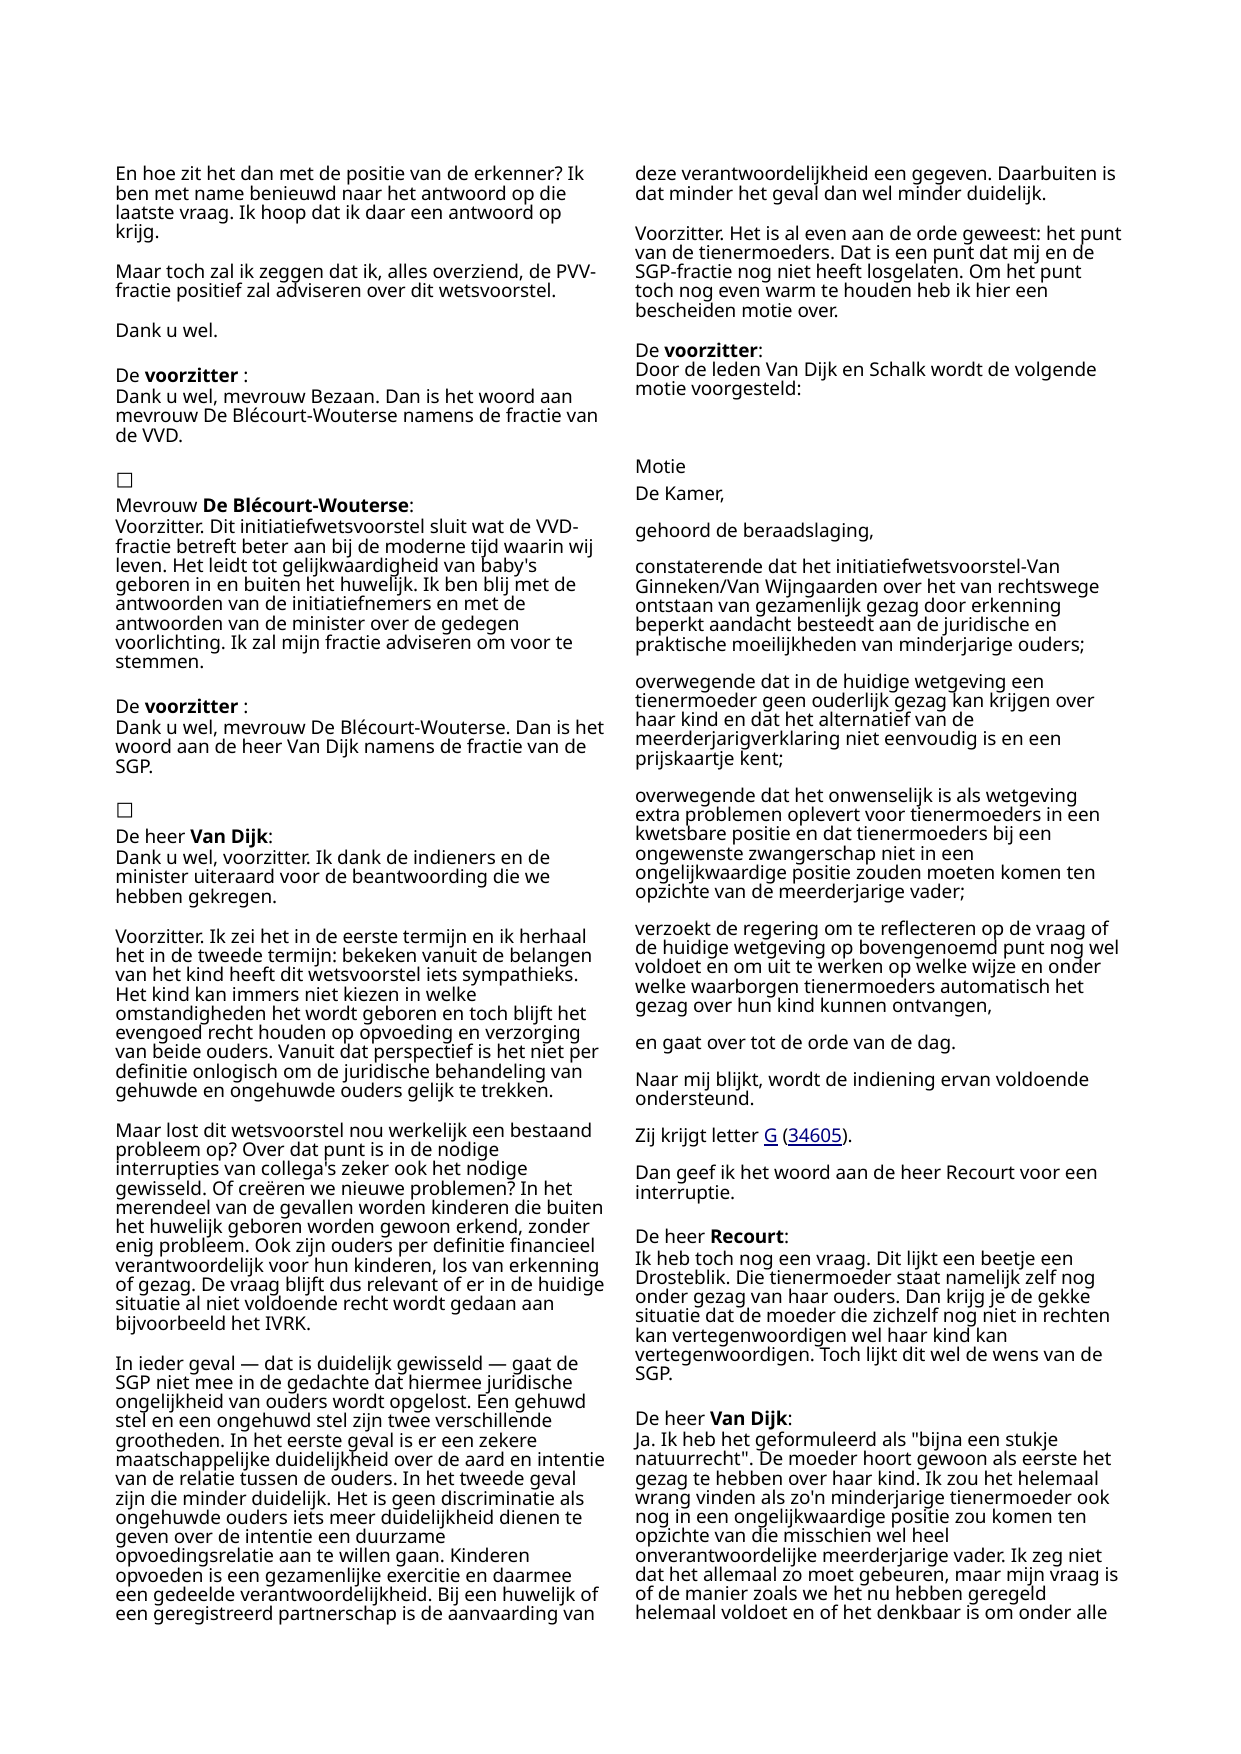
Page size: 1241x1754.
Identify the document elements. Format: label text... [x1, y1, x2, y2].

text Naar mij blijkt, wordt de indiening ervan voldoende ondersteund. [635, 1071, 1125, 1109]
text De voorzitter : [115, 693, 605, 719]
text De voorzitter : [115, 362, 605, 388]
text verzoekt de regering om te reflecteren op de vraag of de huidige wetgeving op bovengenoemd punt nog wel voldoet en om uit te werken op welke wijze en onder welke waarborgen tienermoeders automatisch het gezag over hun kind kunnen ontvangen, [635, 920, 1125, 1016]
text Dank u wel, voorzitter. Ik dank de indieners en de minister uiteraard voor de beantwoording die we hebben gekregen. [115, 849, 605, 907]
text Dank u wel, mevrouw De Blécourt-Wouterse. Dan is het woord aan de heer Van Dijk namens de fractie van de SGP. [115, 719, 605, 777]
text De voorzitter: [635, 342, 1125, 361]
text constaterende dat het initiatiefwetsvoorstel-Van Ginneken/Van Wijngaarden over het van rechtswege ontstaan van gezamenlijk gezag door erkenning beperkt aandacht besteedt aan de juridische en praktische moeilijkheden van minderjarige ouders; [635, 558, 1125, 655]
text De Kamer, [635, 484, 1125, 504]
text en gaat over tot de orde van de dag. [635, 1034, 1125, 1053]
text De heer Van Dijk: [115, 823, 605, 849]
text Dank u wel, mevrouw Bezaan. Dan is het woord aan mevrouw De Blécourt-Wouterse namens de fractie van de VVD. [115, 388, 605, 446]
text Voorzitter. Dit initiatiefwetsvoorstel sluit wat de VVD-fractie betreft beter aan bij de moderne tijd waarin wij leven. Het leidt tot gelijkwaardigheid van baby's geboren in en buiten het huwelijk. Ik ben blij met de antwoorden van de initiatiefnemers en met de antwoorden van de minister over de gedegen voorlichting. Ik zal mijn fractie adviseren om voor te stemmen. [115, 518, 605, 672]
text Voorzitter. Ik zei het in de eerste termijn en ik herhaal het in de tweede termijn: bekeken vanuit de belangen van het kind heeft dit wetsvoorstel iets sympathieks. Het kind kan immers niet kiezen in welke omstandigheden het wordt geboren en toch blijft het evengoed recht houden op opvoeding en verzorging van beide ouders. Vanuit dat perspectief is het niet per definitie onlogisch om de juridische behandeling van gehuwde en ongehuwde ouders gelijk te trekken. [115, 928, 605, 1101]
text ⬜ [115, 798, 605, 823]
text gehoord de beraadslaging, [635, 522, 1125, 541]
text Ja. Ik heb het geformuleerd als "bijna een stukje natuurrecht". De moeder hoort gewoon als eerste het gezag te hebben over haar kind. Ik zou het helemaal wrang vinden als zo'n minderjarige tienermoeder ook nog in een ongelijkwaardige positie zou komen ten opzichte van die misschien wel heel onverantwoordelijke meerderjarige vader. Ik zeg niet dat het allemaal zo moet gebeuren, maar mijn vraag is of de manier zoals we het nu hebben geregeld helemaal voldoet en of het denkbaar is om onder alle [635, 1431, 1125, 1624]
text ⬜ [115, 467, 605, 493]
text De heer Van Dijk: [635, 1405, 1125, 1431]
text overwegende dat in de huidige wetgeving een tienermoeder geen ouderlijk gezag kan krijgen over haar kind en dat het alternatief van de meerderjarigverklaring niet eenvoudig is en een prijskaartje kent; [635, 673, 1125, 769]
text In ieder geval — dat is duidelijk gewisseld — gaat de SGP niet mee in de gedachte dat hiermee juridische ongelijkheid van ouders wordt opgelost. Een gehuwd stel en een ongehuwd stel zijn twee verschillende grootheden. In het eerste geval is er een zekere maatschappelijke duidelijkheid over de aard en intentie van de relatie tussen de ouders. In het tweede geval zijn die minder duidelijk. Het is geen discriminatie als ongehuwde ouders iets meer duidelijkheid dienen te geven over de intentie een duurzame opvoedingsrelatie aan te willen gaan. Kinderen opvoeden is een gezamenlijke exercitie en daarmee een gedeelde verantwoordelijkheid. Bij een huwelijk of een geregistreerd partnerschap is de aanvaarding van [115, 1354, 605, 1624]
text Motie [635, 453, 1125, 479]
text Dan geef ik het woord aan de heer Recourt voor een interruptie. [635, 1164, 1125, 1203]
text Door de leden Van Dijk en Schalk wordt de volgende motie voorgesteld: [635, 361, 1125, 399]
text Mevrouw De Blécourt-Wouterse: [115, 493, 605, 518]
text overwegende dat het onwenselijk is als wetgeving extra problemen oplevert voor tienermoeders in een kwetsbare positie en dat tienermoeders bij een ongewenste zwangerschap niet in een ongelijkwaardige positie zouden moeten komen ten opzichte van de meerderjarige vader; [635, 787, 1125, 902]
text Dank u wel. [115, 322, 605, 342]
text Maar toch zal ik zeggen dat ik, alles overziend, de PVV-fractie positief zal adviseren over dit wetsvoorstel. [115, 263, 605, 302]
text Voorzitter. Het is al even aan de orde geweest: het punt van de tienermoeders. Dat is een punt dat mij en de SGP-fractie nog niet heeft losgelaten. Om het punt toch nog even warm te houden heb ik hier een bescheiden motie over. [635, 224, 1125, 321]
text En hoe zit het dan met de positie van de erkenner? Ik ben met name benieuwd naar het antwoord op die laatste vraag. Ik hoop dat ik daar een antwoord op krijg. [115, 165, 605, 242]
text Ik heb toch nog een vraag. Dit lijkt een beetje een Drosteblik. Die tienermoeder staat namelijk zelf nog onder gezag van haar ouders. Dan krijg je de gekke situatie dat de moeder die zichzelf nog niet in rechten kan vertegenwoordigen wel haar kind kan vertegenwoordigen. Toch lijkt dit wel de wens van de SGP. [635, 1249, 1125, 1384]
text Zij krijgt letter G (34605). [635, 1127, 1125, 1147]
text De heer Recourt: [635, 1224, 1125, 1249]
text deze verantwoordelijkheid een gegeven. Daarbuiten is dat minder het geval dan wel minder duidelijk. [635, 165, 1125, 204]
text Maar lost dit wetsvoorstel nou werkelijk een bestaand probleem op? Over dat punt is in de nodige interrupties van collega's zeker ook het nodige gewisseld. Of creëren we nieuwe problemen? In het merendeel van de gevallen worden kinderen die buiten het huwelijk geboren worden gewoon erkend, zonder enig probleem. Ook zijn ouders per definitie financieel verantwoordelijk voor hun kinderen, los van erkenning of gezag. De vraag blijft dus relevant of er in de huidige situatie al niet voldoende recht wordt gedaan aan bijvoorbeeld het IVRK. [115, 1122, 605, 1334]
